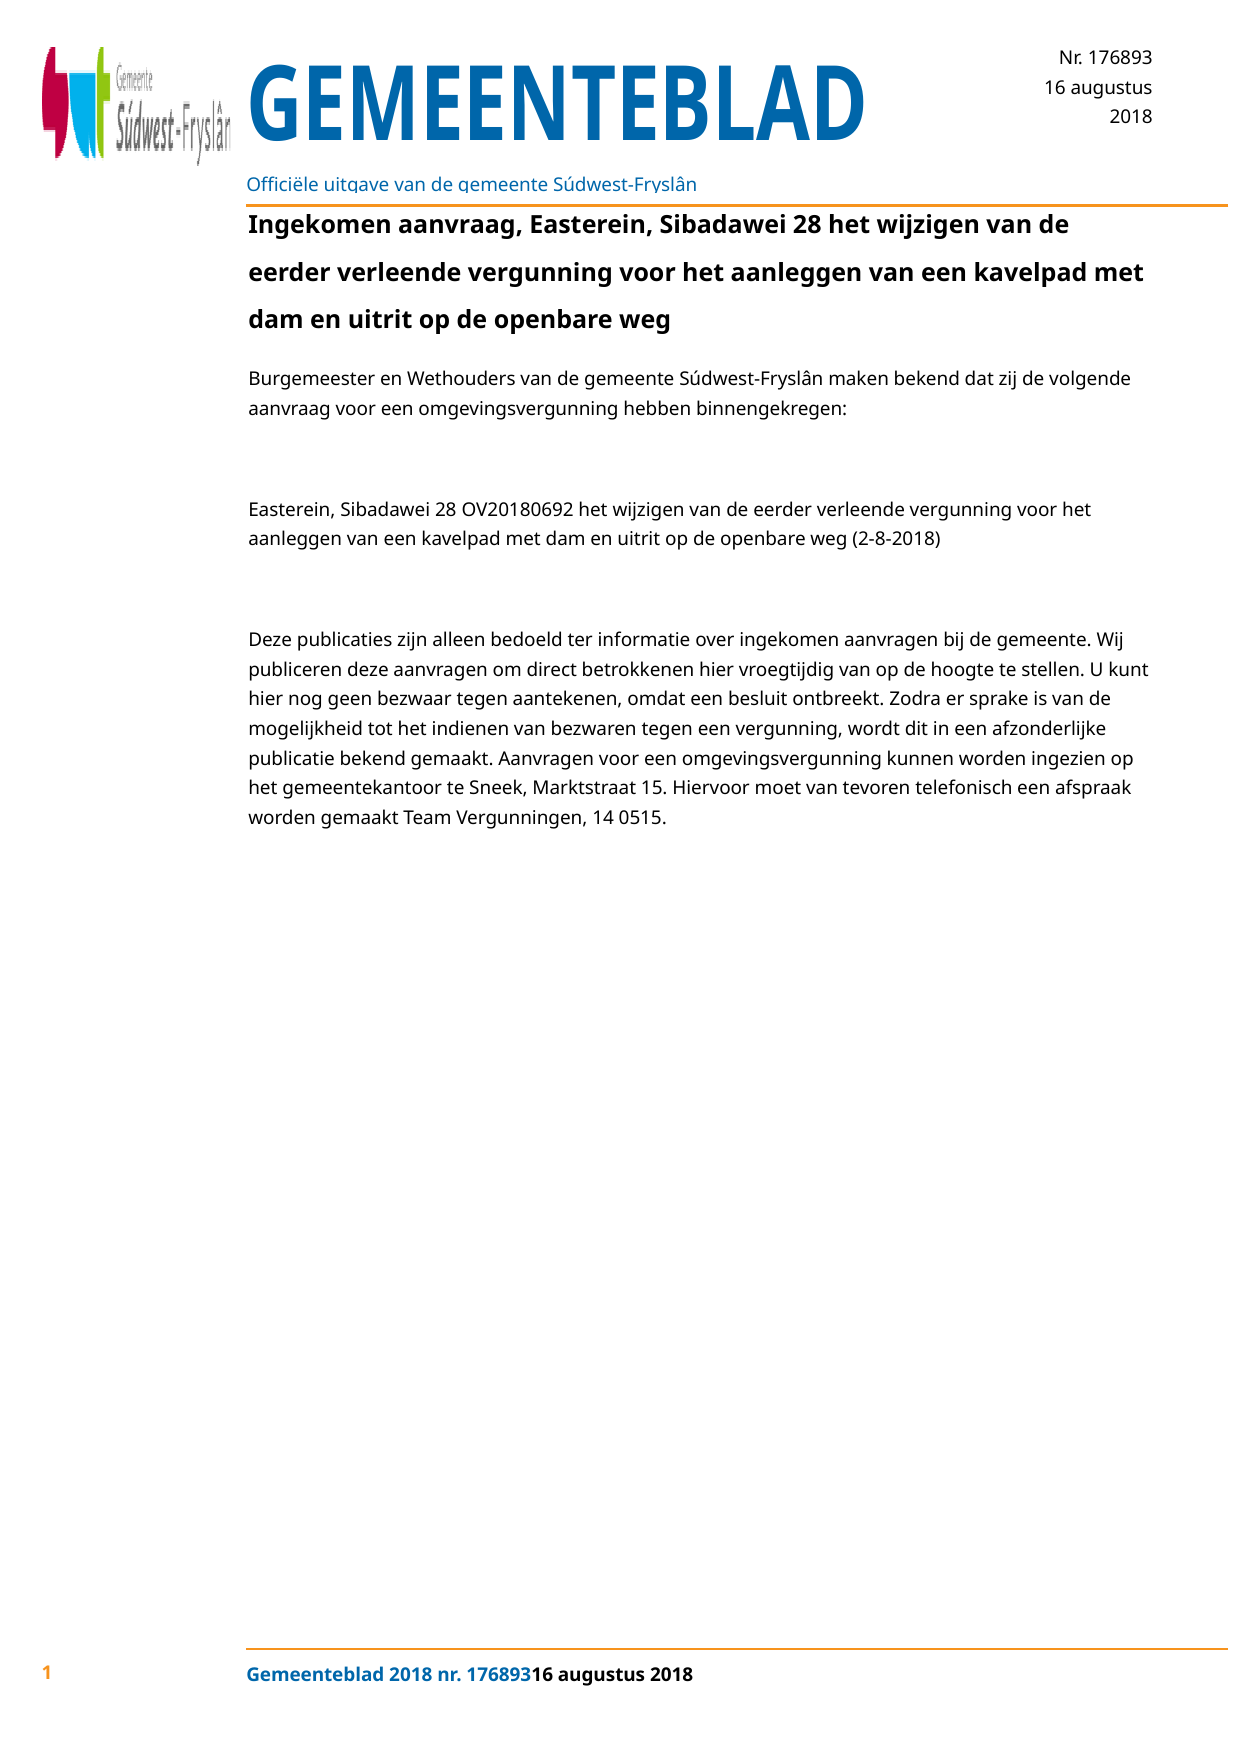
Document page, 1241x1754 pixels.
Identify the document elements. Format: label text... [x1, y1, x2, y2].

text Burgemeester en Wethouders van de gemeente Súdwest-Fryslân maken bekend dat zij de volgende aanvraag voor een omgevingsvergunning hebben binnengekregen: [248, 366, 1152, 421]
text Ingekomen aanvraag, Easterein, Sibadawei 28 het wijzigen van de eerder verleende vergunning voor het aanleggen van een kavelpad met dam en uitrit op de openbare weg [248, 207, 1152, 336]
text Deze publicaties zijn alleen bedoeld ter informatie over ingekomen aanvragen bij de gemeente. Wij publiceren deze aanvragen om direct betrokkenen hier vroegtijdig van op de hoogte te stellen. U kunt hier nog geen bezwaar tegen aantekenen, omdat een besluit ontbreekt. Zodra er sprake is van de mogelijkheid tot het indienen van bezwaren tegen een vergunning, wordt dit in een afzonderlijke publicatie bekend gemaakt. Aanvragen voor een omgevingsvergunning kunnen worden ingezien op het gemeentekantoor te Sneek, Marktstraat 15. Hiervoor moet van tevoren telefonisch een afspraak worden gemaakt Team Vergunningen, 14 0515. [248, 626, 1152, 829]
picture [41, 47, 231, 172]
text Easterein, Sibadawei 28 OV20180692 het wijzigen van de eerder verleende vergunning voor het aanleggen van een kavelpad met dam en uitrit op de openbare weg (2-8-2018) [248, 496, 1152, 551]
